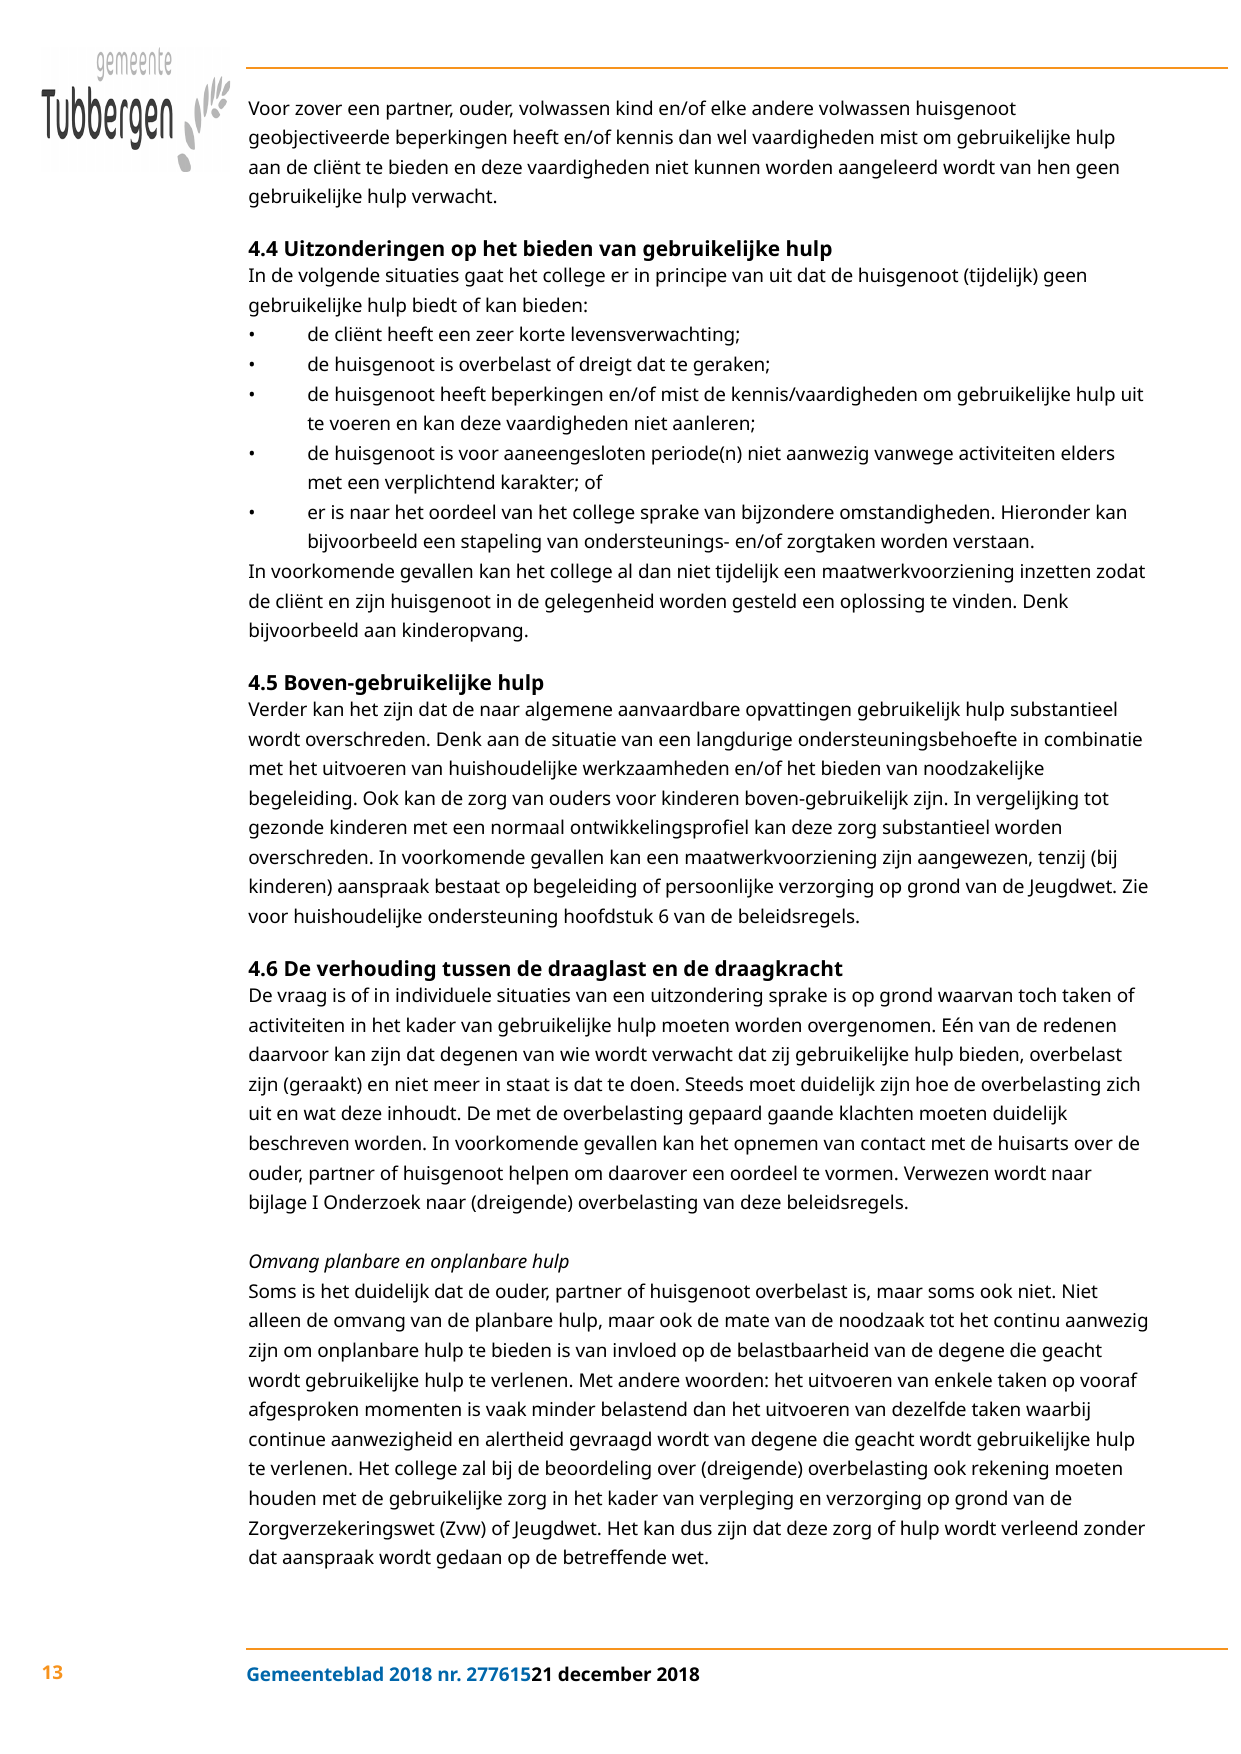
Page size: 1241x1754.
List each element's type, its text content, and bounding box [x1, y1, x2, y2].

text De vraag is of in individuele situaties van een uitzondering sprake is op grond waarvan toch taken of activiteiten in het kader van gebruikelijke hulp moeten worden overgenomen. Eén van de redenen daarvoor kan zijn dat degenen van wie wordt verwacht dat zij gebruikelijke hulp bieden, overbelast zijn (geraakt) en niet meer in staat is dat te doen. Steeds moet duidelijk zijn hoe de overbelasting zich uit en wat deze inhoudt. De met de overbelasting gepaard gaande klachten moeten duidelijk beschreven worden. In voorkomende gevallen kan het opnemen van contact met de huisarts over de ouder, partner of huisgenoot helpen om daarover een oordeel te vormen. Verwezen wordt naar bijlage I Onderzoek naar (dreigende) overbelasting van deze beleidsregels. [248, 982, 1152, 1215]
text Soms is het duidelijk dat de ouder, partner of huisgenoot overbelast is, maar soms ook niet. Niet alleen de omvang van de planbare hulp, maar ook de mate van de noodzaak tot het continu aanwezig zijn om onplanbare hulp te bieden is van invloed op de belastbaarheid van de degene die geacht wordt gebruikelijke hulp te verlenen. Met andere woorden: het uitvoeren van enkele taken op vooraf afgesproken momenten is vaak minder belastend dan het uitvoeren van dezelfde taken waarbij continue aanwezigheid en alertheid gevraagd wordt van degene die geacht wordt gebruikelijke hulp te verlenen. Het college zal bij de beoordeling over (dreigende) overbelasting ook rekening moeten houden met de gebruikelijke zorg in het kader van verpleging en verzorging op grond van de Zorgverzekeringswet (Zvw) of Jeugdwet. Het kan dus zijn dat deze zorg of hulp wordt verleend zonder dat aanspraak wordt gedaan op de betreffende wet. [248, 1278, 1152, 1570]
list de huisgenoot heeft beperkingen en/of mist de kennis/vaardigheden om gebruikelijke hulp uit te voeren en kan deze vaardigheden niet aanleren; [248, 381, 1152, 436]
list er is naar het oordeel van het college sprake van bijzondere omstandigheden. Hieronder kan bijvoorbeeld een stapeling van ondersteunings- en/of zorgtaken worden verstaan. [248, 499, 1152, 554]
text Voor zover een partner, ouder, volwassen kind en/of elke andere volwassen huisgenoot geobjectiveerde beperkingen heeft en/of kennis dan wel vaardigheden mist om gebruikelijke hulp aan de cliënt te bieden en deze vaardigheden niet kunnen worden aangeleerd wordt van hen geen gebruikelijke hulp verwacht. [248, 95, 1152, 209]
text Verder kan het zijn dat de naar algemene aanvaardbare opvattingen gebruikelijk hulp substantieel wordt overschreden. Denk aan de situatie van een langdurige ondersteuningsbehoefte in combinatie met het uitvoeren van huishoudelijke werkzaamheden en/of het bieden van noodzakelijke begeleiding. Ook kan de zorg van ouders voor kinderen boven-gebruikelijk zijn. In vergelijking tot gezonde kinderen met een normaal ontwikkelingsprofiel kan deze zorg substantieel worden overschreden. In voorkomende gevallen kan een maatwerkvoorziening zijn aangewezen, tenzij (bij kinderen) aanspraak bestaat op begeleiding of persoonlijke verzorging op grond van de Jeugdwet. Zie voor huishoudelijke ondersteuning hoofdstuk 6 van de beleidsregels. [248, 696, 1152, 929]
text Omvang planbare en onplanbare hulp [248, 1248, 1152, 1274]
text 4.6 De verhouding tussen de draaglast en de draagkracht [248, 954, 1152, 982]
text 4.5 Boven-gebruikelijke hulp [248, 668, 1152, 696]
text In voorkomende gevallen kan het college al dan niet tijdelijk een maatwerkvoorziening inzetten zodat de cliënt en zijn huisgenoot in de gelegenheid worden gesteld een oplossing te vinden. Denk bijvoorbeeld aan kinderopvang. [248, 558, 1152, 643]
list de huisgenoot is voor aaneengesloten periode(n) niet aanwezig vanwege activiteiten elders met een verplichtend karakter; of [248, 440, 1152, 495]
list de cliënt heeft een zeer korte levensverwachting; [248, 322, 1152, 347]
text In de volgende situaties gaat het college er in principe van uit dat de huisgenoot (tijdelijk) geen gebruikelijke hulp biedt of kan bieden: [248, 262, 1152, 318]
list de huisgenoot is overbelast of dreigt dat te geraken; [248, 351, 1152, 377]
picture [41, 47, 231, 172]
text 4.4 Uitzonderingen op het bieden van gebruikelijke hulp [248, 234, 1152, 262]
